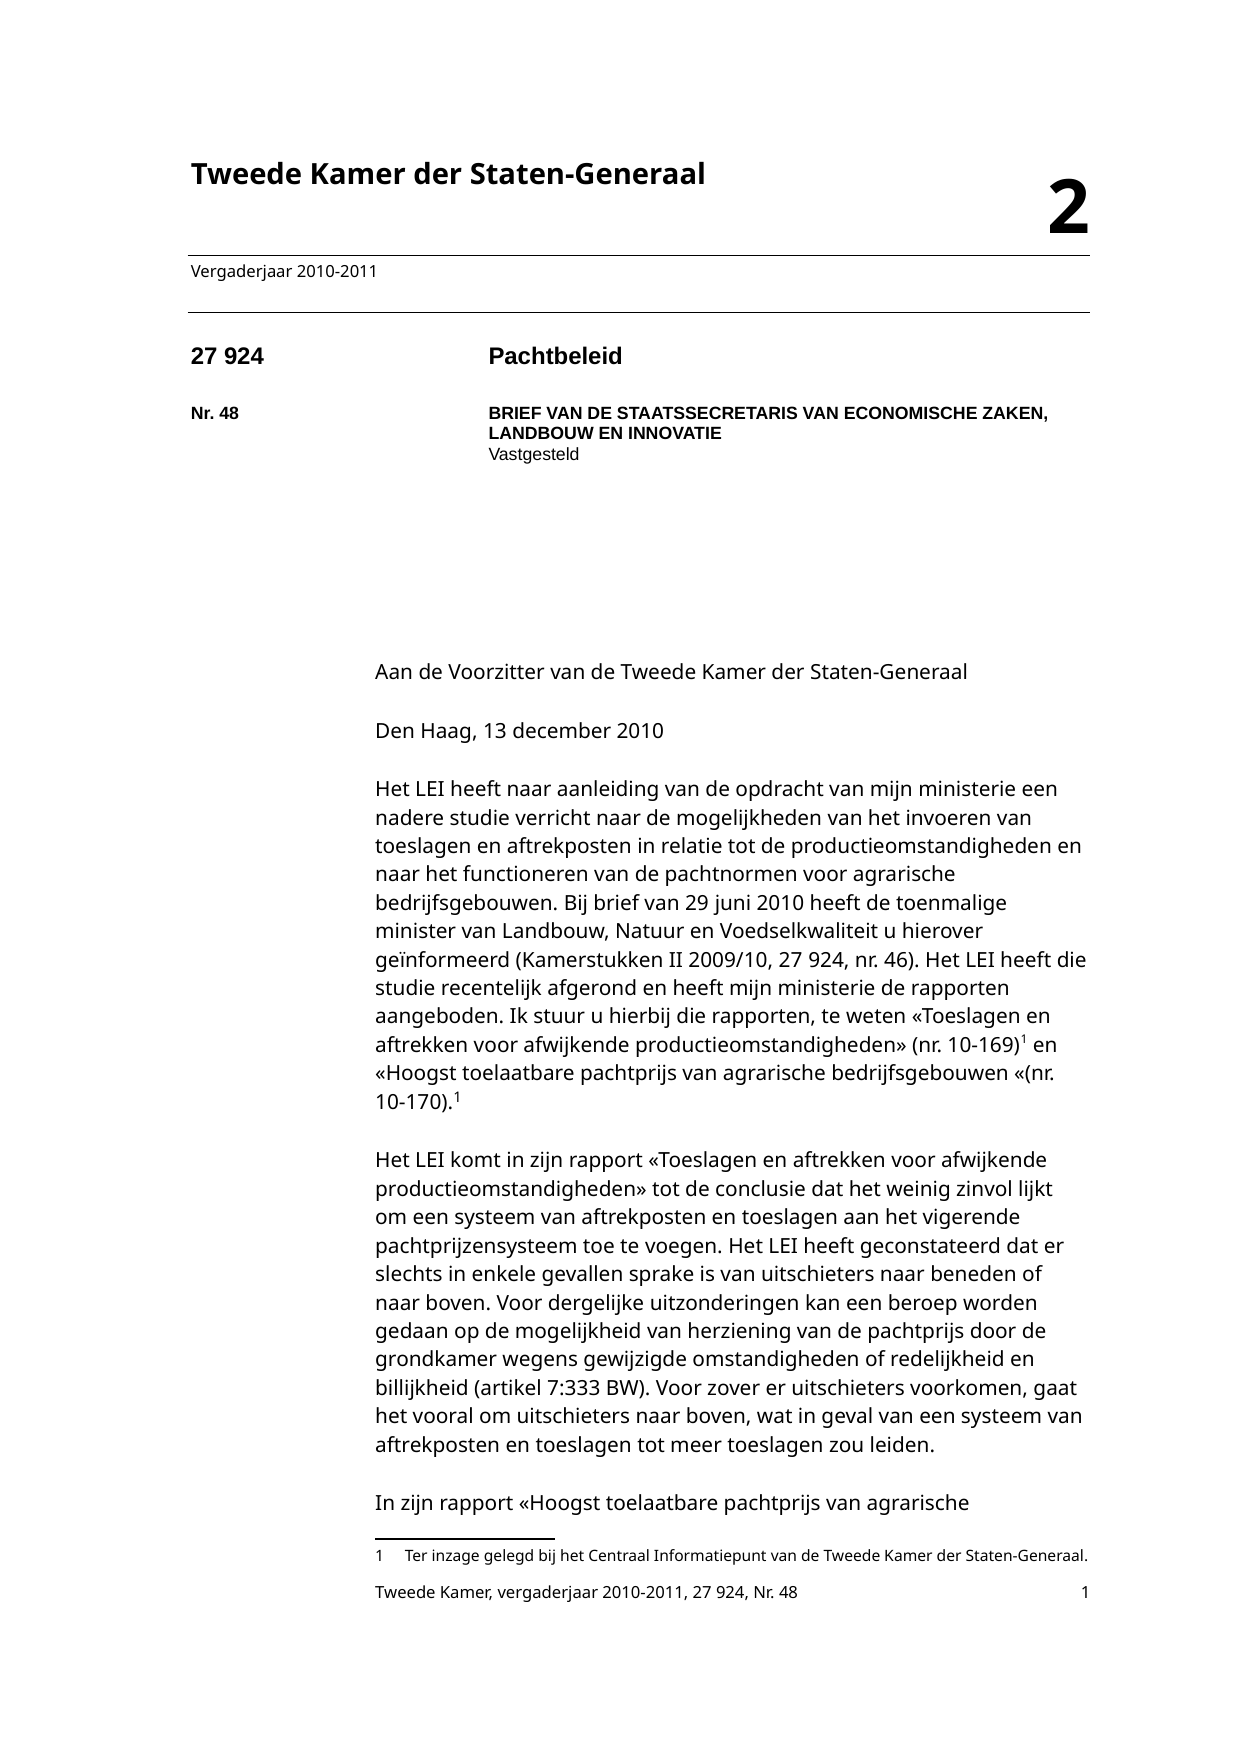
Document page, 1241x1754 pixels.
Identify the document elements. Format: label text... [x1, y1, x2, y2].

text Het LEI heeft naar aanleiding van de opdracht van mijn ministerie een nadere studie verricht naar de mogelijkheden van het invoeren van toeslagen en aftrekposten in relatie tot de productieomstandigheden en naar het functioneren van de pachtnormen voor agrarische bedrijfsgebouwen. Bij brief van 29 juni 2010 heeft de toenmalige minister van Landbouw, Natuur en Voedselkwaliteit u hierover geïnformeerd (Kamerstukken II 2009/10, 27 924, nr. 46). Het LEI heeft die studie recentelijk afgerond en heeft mijn ministerie de rapporten aangeboden. Ik stuur u hierbij die rapporten, te weten «Toeslagen en aftrekken voor afwijkende productieomstandigheden» (nr. 10-169) en «Hoogst toelaatbare pachtprijs van agrarische bedrijfsgebouwen «(nr. 10-170).1 [375, 774, 1090, 1115]
table_cell Pachtbeleid [485, 339, 1090, 399]
table_cell BRIEF VAN DE STAATSSECRETARIS VAN ECONOMISCHE ZAKEN, LANDBOUW EN INNOVATIE Vastgesteld [485, 399, 1090, 539]
text Den Haag, 13 december 2010 [375, 716, 1090, 744]
text Het LEI komt in zijn rapport «Toeslagen en aftrekken voor afwijkende productieomstandigheden» tot de conclusie dat het weinig zinvol lijkt om een systeem van aftrekposten en toeslagen aan het vigerende pachtprijzensysteem toe te voegen. Het LEI heeft geconstateerd dat er slechts in enkele gevallen sprake is van uitschieters naar beneden of naar boven. Voor dergelijke uitzonderingen kan een beroep worden gedaan op de mogelijkheid van herziening van de pachtprijs door de grondkamer wegens gewijzigde omstandigheden of redelijkheid en billijkheid (artikel 7:333 BW). Voor zover er uitschieters voorkomen, gaat het vooral om uitschieters naar boven, wat in geval van een systeem van aftrekposten en toeslagen tot meer toeslagen zou leiden. [375, 1145, 1090, 1458]
text Aan de Voorzitter van de Tweede Kamer der Staten-Generaal [375, 657, 1090, 686]
table_cell Nr. 48 [188, 399, 485, 539]
table_cell 27 924 [188, 339, 485, 399]
table_cell [485, 256, 1090, 312]
table_header 2 [910, 150, 1090, 255]
table_header Tweede Kamer der Staten-Generaal [188, 150, 909, 255]
table_cell Vergaderjaar 2010-2011 [188, 256, 485, 312]
table_cell [485, 313, 1090, 339]
table_cell [188, 313, 485, 339]
text Ter inzage gelegd bij het Centraal Informatiepunt van de Tweede Kamer der Staten-Generaal. [375, 1509, 1090, 1566]
